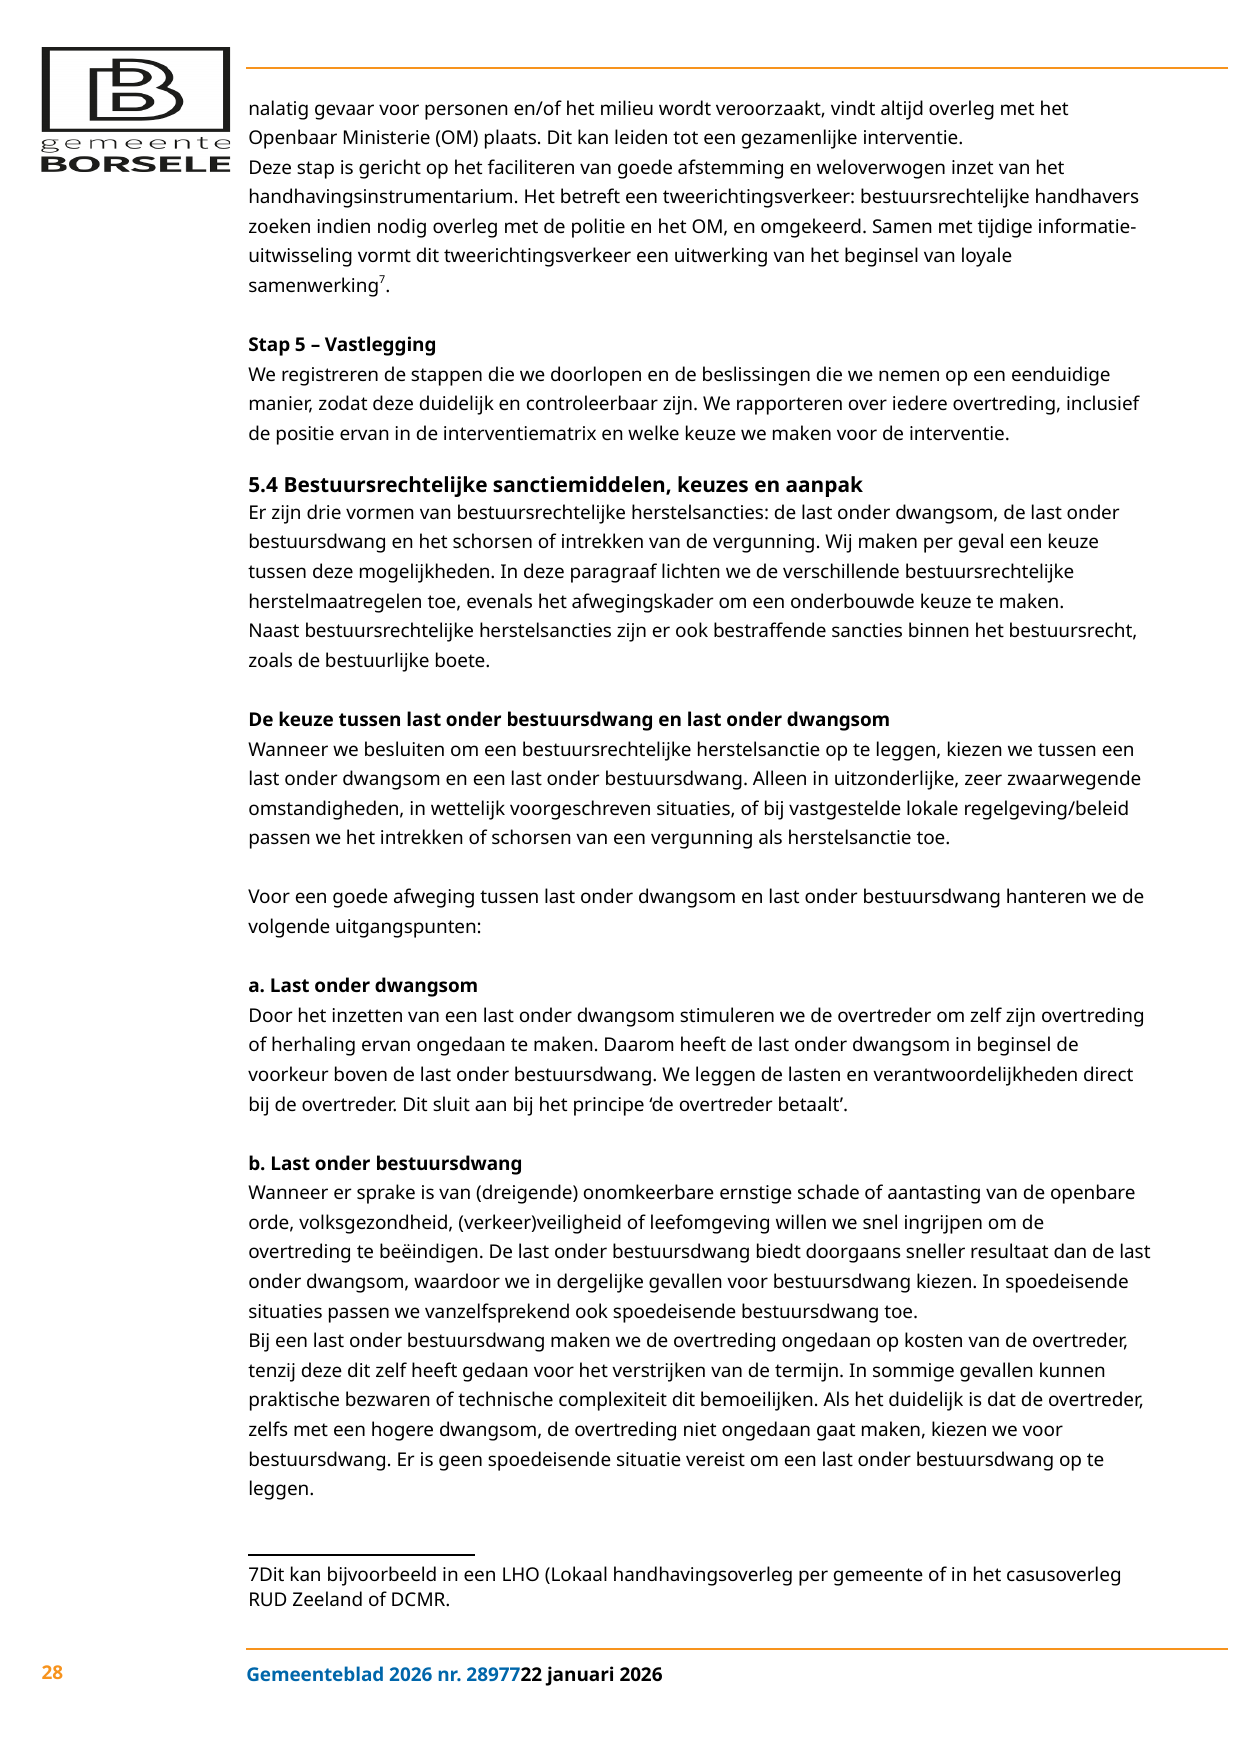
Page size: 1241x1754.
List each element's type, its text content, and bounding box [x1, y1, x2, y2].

text Naast bestuursrechtelijke herstelsancties zijn er ook bestraffende sancties binnen het bestuursrecht, zoals de bestuurlijke boete. [248, 617, 1152, 673]
text Er zijn drie vormen van bestuursrechtelijke herstelsancties: de last onder dwangsom, de last onder bestuursdwang en het schorsen of intrekken van de vergunning. Wij maken per geval een keuze tussen deze mogelijkheden. In deze paragraaf lichten we de verschillende bestuursrechtelijke herstelmaatregelen toe, evenals het afwegingskader om een onderbouwde keuze te maken. [248, 499, 1152, 613]
text 5.4 Bestuursrechtelijke sanctiemiddelen, keuzes en aanpak [248, 471, 1152, 499]
text Voor een goede afweging tussen last onder dwangsom en last onder bestuursdwang hanteren we de volgende uitgangspunten: [248, 884, 1152, 939]
text Deze stap is gericht op het faciliteren van goede afstemming en weloverwogen inzet van het handhavingsinstrumentarium. Het betreft een tweerichtingsverkeer: bestuursrechtelijke handhavers zoeken indien nodig overleg met de politie en het OM, en omgekeerd. Samen met tijdige informatie-uitwisseling vormt dit tweerichtingsverkeer een uitwerking van het beginsel van loyale samenwerking. [248, 154, 1152, 298]
text We registreren de stappen die we doorlopen en de beslissingen die we nemen op een eenduidige manier, zodat deze duidelijk en controleerbaar zijn. We rapporteren over iedere overtreding, inclusief de positie ervan in de interventiematrix en welke keuze we maken voor de interventie. [248, 361, 1152, 446]
picture [41, 47, 231, 172]
text Dit kan bijvoorbeeld in een LHO (Lokaal handhavingsoverleg per gemeente of in het casusoverleg RUD Zeeland of DCMR. [248, 1561, 1152, 1612]
text nalatig gevaar voor personen en/of het milieu wordt veroorzaakt, vindt altijd overleg met het Openbaar Ministerie (OM) plaats. Dit kan leiden tot een gezamenlijke interventie. [248, 95, 1152, 150]
text Wanneer we besluiten om een bestuursrechtelijke herstelsanctie op te leggen, kiezen we tussen een last onder dwangsom en een last onder bestuursdwang. Alleen in uitzonderlijke, zeer zwaarwegende omstandigheden, in wettelijk voorgeschreven situaties, of bij vastgestelde lokale regelgeving/beleid passen we het intrekken of schorsen van een vergunning als herstelsanctie toe. [248, 736, 1152, 850]
text Bij een last onder bestuursdwang maken we de overtreding ongedaan op kosten van de overtreder, tenzij deze dit zelf heeft gedaan voor het verstrijken van de termijn. In sommige gevallen kunnen praktische bezwaren of technische complexiteit dit bemoeilijken. Als het duidelijk is dat de overtreder, zelfs met een hogere dwangsom, de overtreding niet ongedaan gaat maken, kiezen we voor bestuursdwang. Er is geen spoedeisende situatie vereist om een last onder bestuursdwang op te leggen. [248, 1327, 1152, 1501]
text a. Last onder dwangsom [248, 972, 1152, 998]
text b. Last onder bestuursdwang [248, 1150, 1152, 1176]
text Door het inzetten van een last onder dwangsom stimuleren we de overtreder om zelf zijn overtreding of herhaling ervan ongedaan te maken. Daarom heeft de last onder dwangsom in beginsel de voorkeur boven de last onder bestuursdwang. We leggen de lasten en verantwoordelijkheden direct bij de overtreder. Dit sluit aan bij het principe ‘de overtreder betaalt’. [248, 1002, 1152, 1116]
text De keuze tussen last onder bestuursdwang en last onder dwangsom [248, 706, 1152, 732]
text Wanneer er sprake is van (dreigende) onomkeerbare ernstige schade of aantasting van de openbare orde, volksgezondheid, (verkeer)veiligheid of leefomgeving willen we snel ingrijpen om de overtreding te beëindigen. De last onder bestuursdwang biedt doorgaans sneller resultaat dan de last onder dwangsom, waardoor we in dergelijke gevallen voor bestuursdwang kiezen. In spoedeisende situaties passen we vanzelfsprekend ook spoedeisende bestuursdwang toe. [248, 1179, 1152, 1323]
text Stap 5 – Vastlegging [248, 331, 1152, 357]
